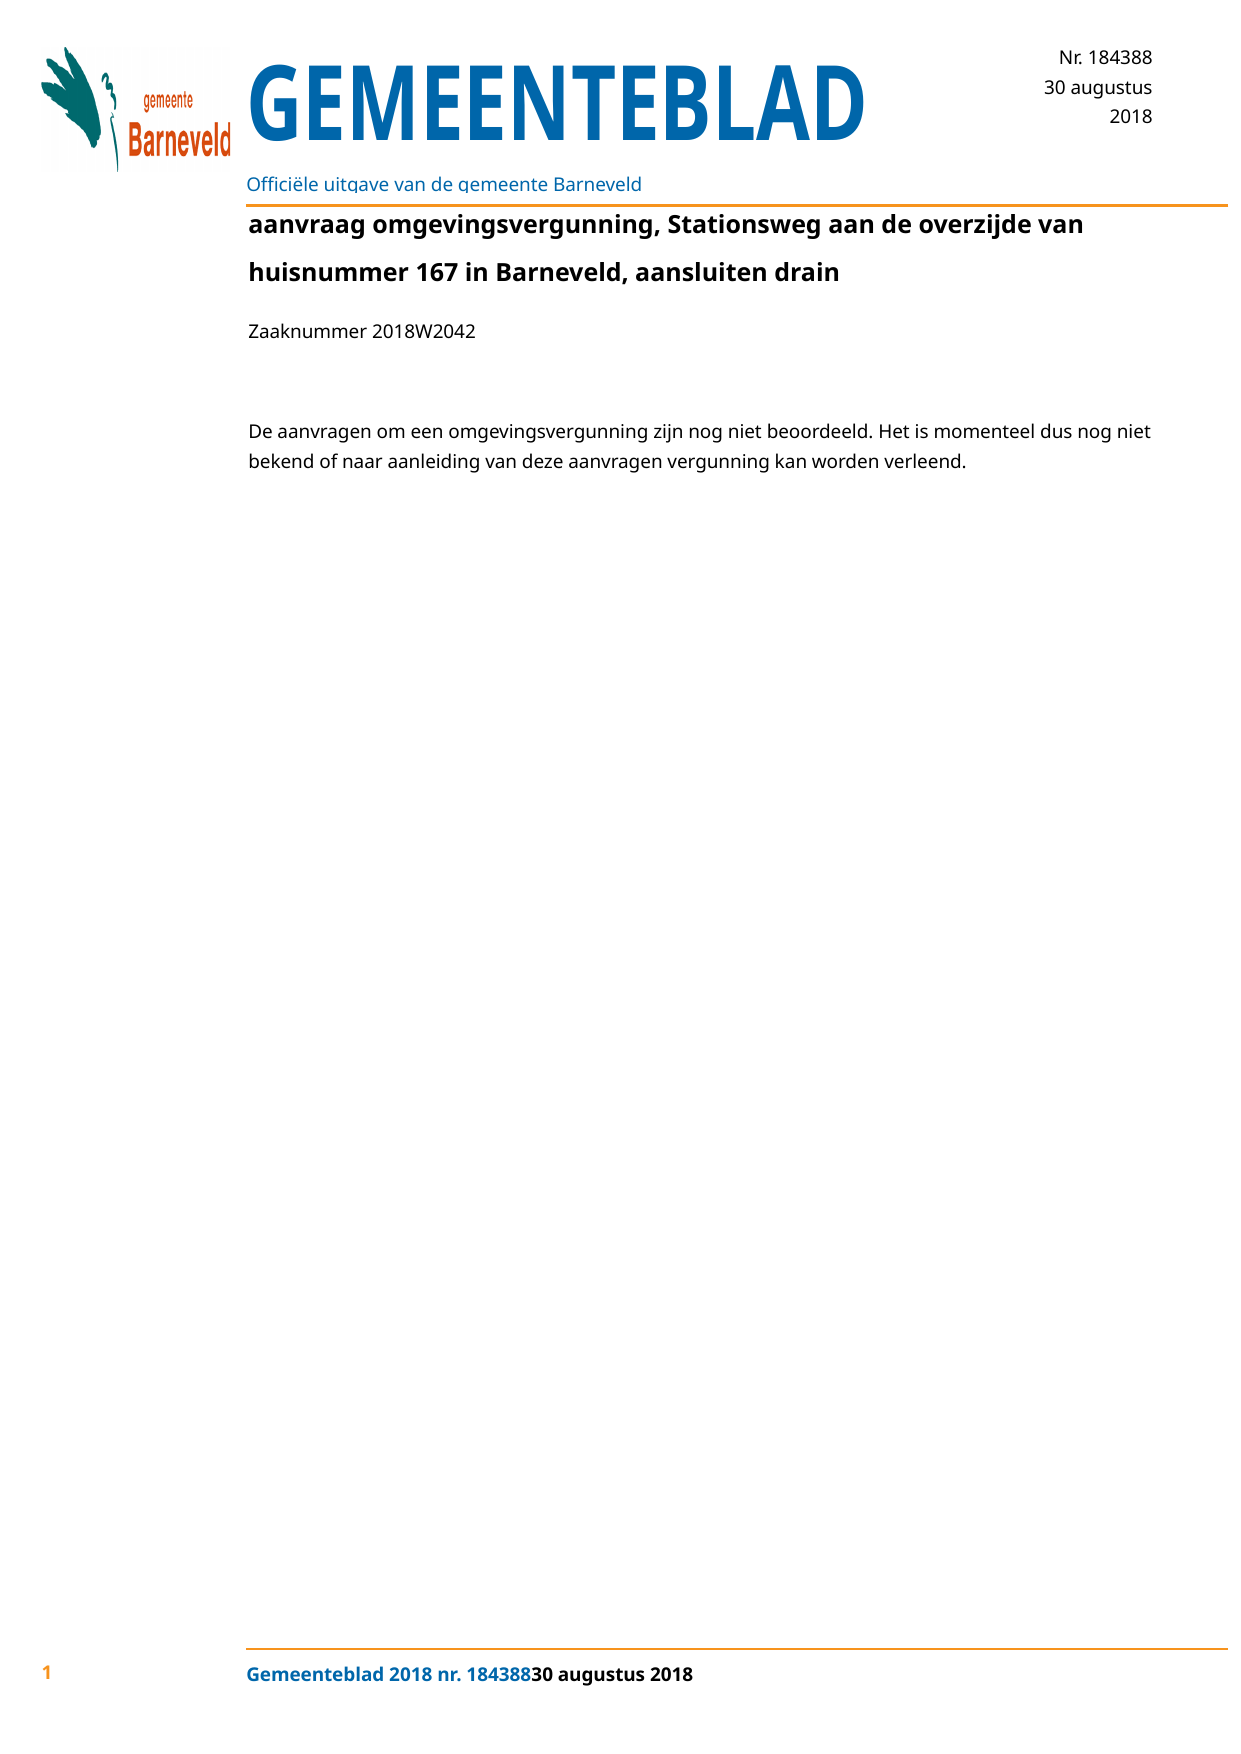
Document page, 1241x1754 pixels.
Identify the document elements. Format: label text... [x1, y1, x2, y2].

text aanvraag omgevingsvergunning, Stationsweg aan de overzijde van huisnummer 167 in Barneveld, aansluiten drain [248, 207, 1152, 288]
text De aanvragen om een omgevingsvergunning zijn nog niet beoordeeld. Het is momenteel dus nog niet bekend of naar aanleiding van deze aanvragen vergunning kan worden verleend. [248, 419, 1152, 474]
text Zaaknummer 2018W2042 [248, 318, 1152, 344]
picture [41, 47, 231, 172]
